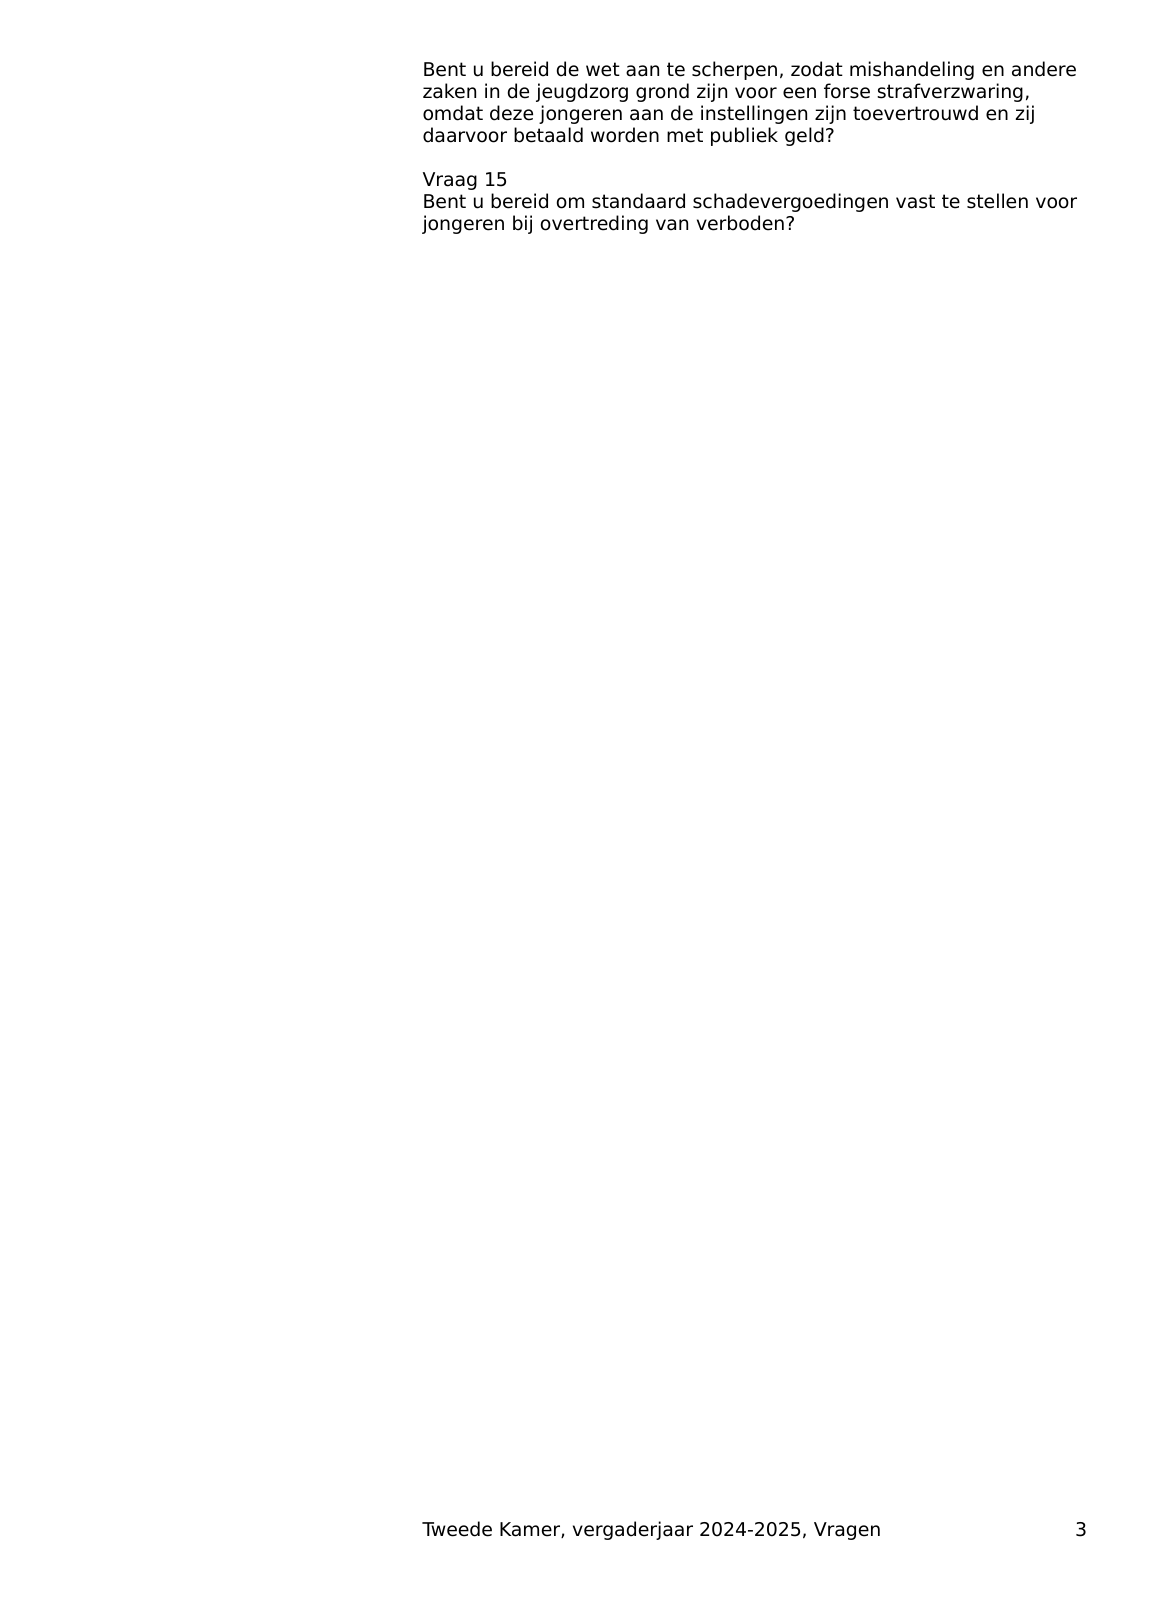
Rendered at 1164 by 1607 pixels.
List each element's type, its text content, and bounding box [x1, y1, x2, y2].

text Vraag 15 [422, 169, 1087, 191]
text Bent u bereid om standaard schadevergoedingen vast te stellen voor jongeren bij overtreding van verboden? [422, 191, 1087, 235]
text Bent u bereid de wet aan te scherpen, zodat mishandeling en andere zaken in de jeugdzorg grond zijn voor een forse strafverzwaring, omdat deze jongeren aan de instellingen zijn toevertrouwd en zij daarvoor betaald worden met publiek geld? [422, 59, 1087, 147]
